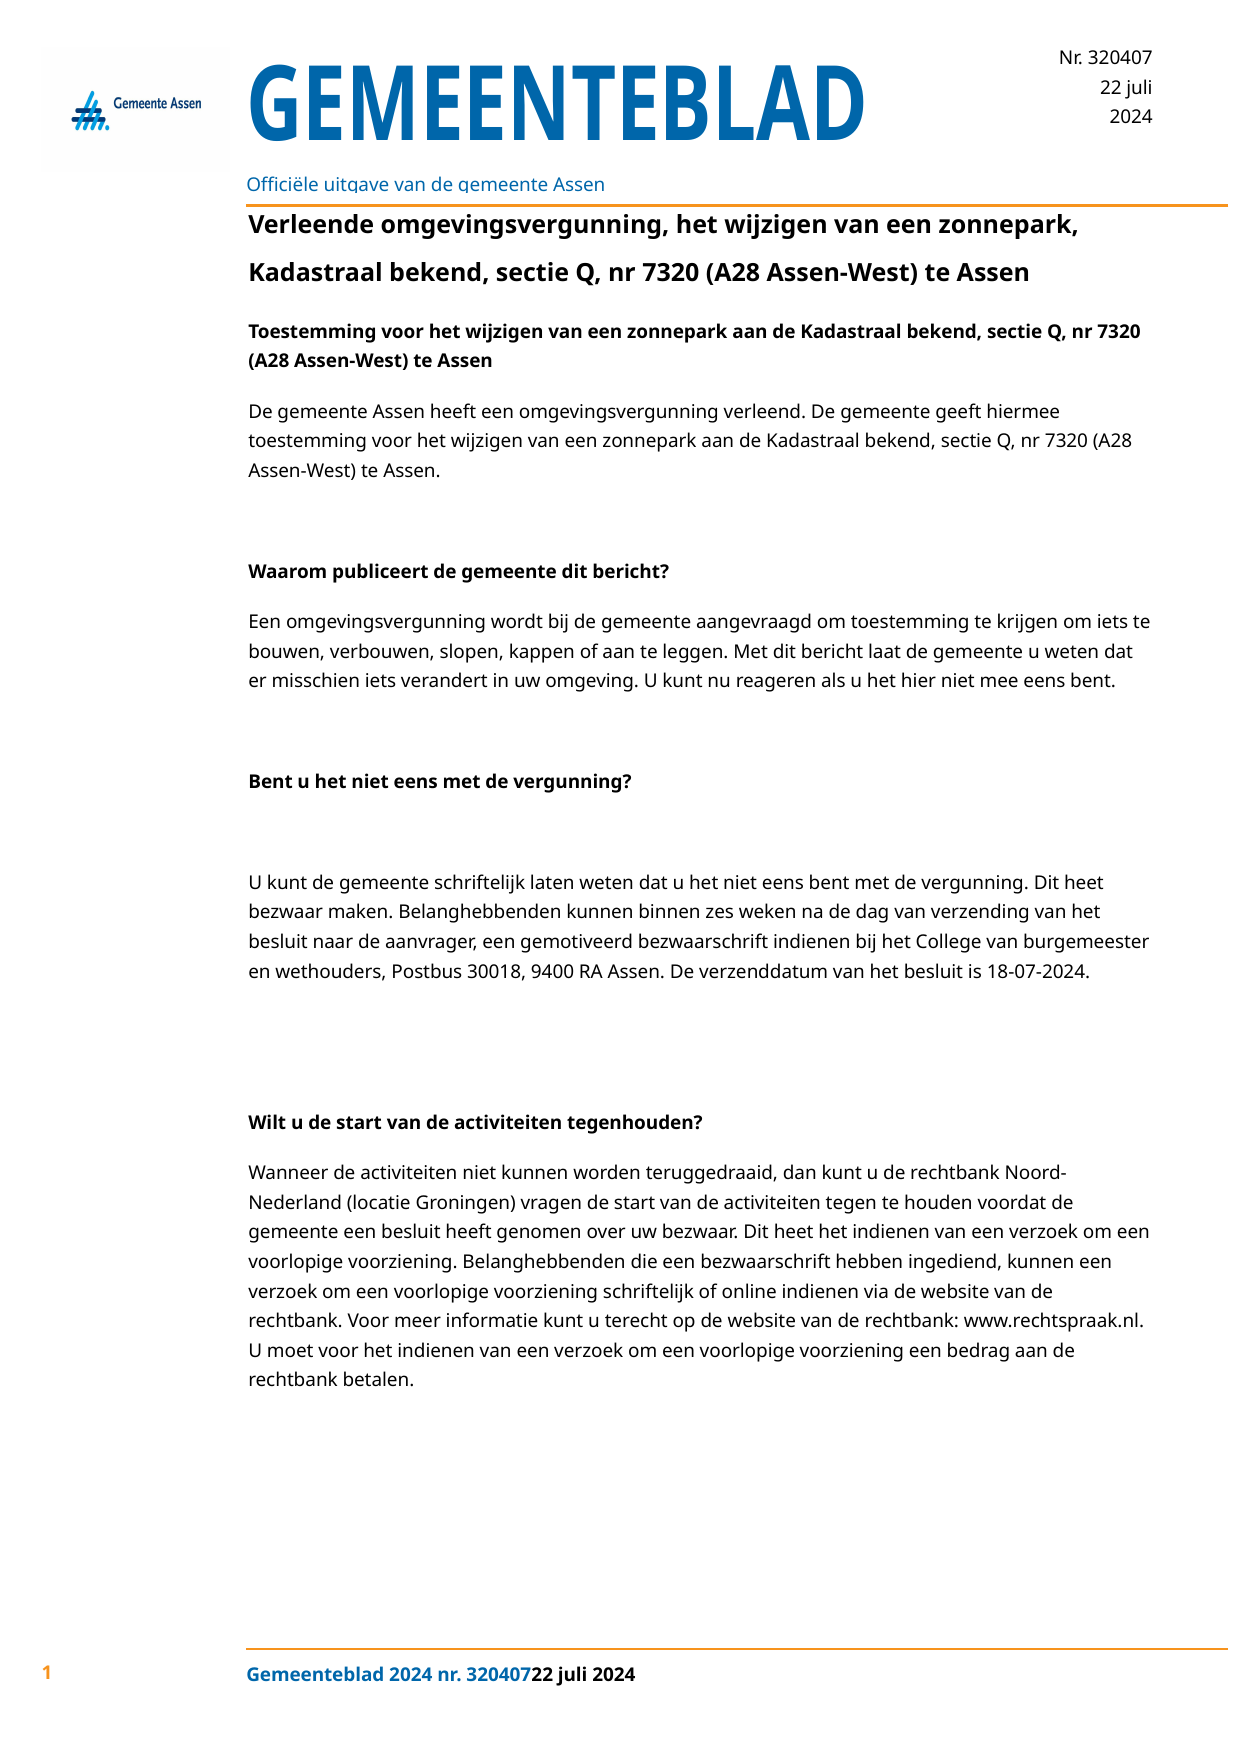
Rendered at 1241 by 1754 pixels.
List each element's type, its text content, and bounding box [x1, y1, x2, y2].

text Waarom publiceert de gemeente dit bericht? [248, 558, 1152, 584]
text Bent u het niet eens met de vergunning? [248, 768, 1152, 794]
text Wanneer de activiteiten niet kunnen worden teruggedraaid, dan kunt u de rechtbank Noord-Nederland (locatie Groningen) vragen de start van de activiteiten tegen te houden voordat de gemeente een besluit heeft genomen over uw bezwaar. Dit heet het indienen van een verzoek om een voorlopige voorziening. Belanghebbenden die een bezwaarschrift hebben ingediend, kunnen een verzoek om een voorlopige voorziening schriftelijk of online indienen via de website van de rechtbank. Voor meer informatie kunt u terecht op de website van de rechtbank: www.rechtspraak.nl. U moet voor het indienen van een verzoek om een voorlopige voorziening een bedrag aan de rechtbank betalen. [248, 1159, 1152, 1392]
text Een omgevingsvergunning wordt bij de gemeente aangevraagd om toestemming te krijgen om iets te bouwen, verbouwen, slopen, kappen of aan te leggen. Met dit bericht laat de gemeente u weten dat er misschien iets verandert in uw omgeving. U kunt nu reageren als u het hier niet mee eens bent. [248, 608, 1152, 693]
picture [41, 47, 231, 172]
text Verleende omgevingsvergunning, het wijzigen van een zonnepark, Kadastraal bekend, sectie Q, nr 7320 (A28 Assen-West) te Assen [248, 207, 1152, 288]
text Toestemming voor het wijzigen van een zonnepark aan de Kadastraal bekend, sectie Q, nr 7320 (A28 Assen-West) te Assen [248, 318, 1152, 373]
text Wilt u de start van de activiteiten tegenhouden? [248, 1109, 1152, 1135]
text De gemeente Assen heeft een omgevingsvergunning verleend. De gemeente geeft hiermee toestemming voor het wijzigen van een zonnepark aan de Kadastraal bekend, sectie Q, nr 7320 (A28 Assen-West) te Assen. [248, 398, 1152, 483]
text U kunt de gemeente schriftelijk laten weten dat u het niet eens bent met de vergunning. Dit heet bezwaar maken. Belanghebbenden kunnen binnen zes weken na de dag van verzending van het besluit naar de aanvrager, een gemotiveerd bezwaarschrift indienen bij het College van burgemeester en wethouders, Postbus 30018, 9400 RA Assen. De verzenddatum van het besluit is 18-07-2024. [248, 869, 1152, 984]
